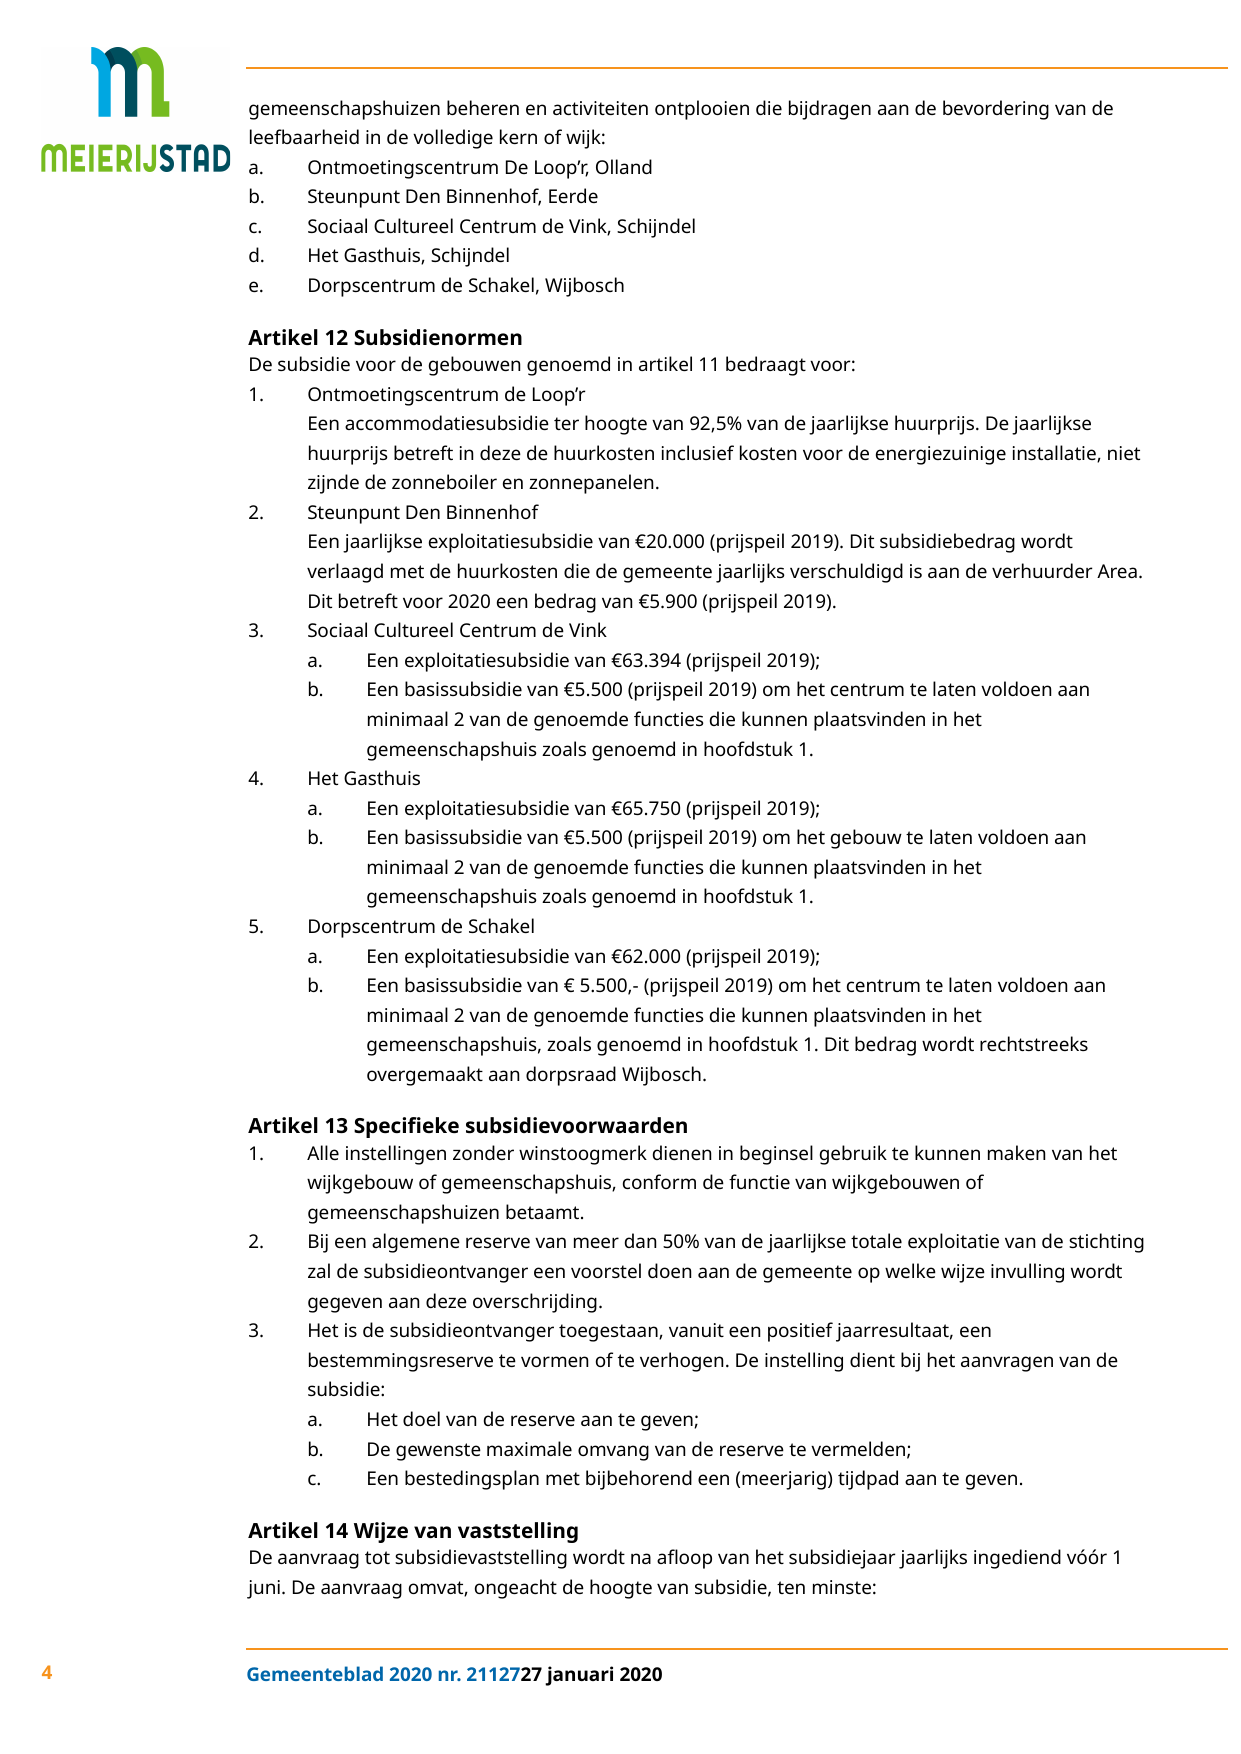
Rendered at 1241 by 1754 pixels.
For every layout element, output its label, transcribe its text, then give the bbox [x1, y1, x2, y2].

text Artikel 13 Specifieke subsidievoorwaarden [248, 1112, 1152, 1140]
list Ontmoetingscentrum de Loop’r [248, 381, 1152, 406]
picture [41, 47, 231, 172]
list Ontmoetingscentrum De Loop’r, Olland [248, 154, 1152, 180]
text De aanvraag tot subsidievaststelling wordt na afloop van het subsidiejaar jaarlijks ingediend vóór 1 juni. De aanvraag omvat, ongeacht de hoogte van subsidie, ten minste: [248, 1544, 1152, 1599]
list Dorpscentrum de Schakel, Wijbosch [248, 272, 1152, 298]
list Een exploitatiesubsidie van €65.750 (prijspeil 2019); [307, 795, 1152, 821]
list Het is de subsidieontvanger toegestaan, vanuit een positief jaarresultaat, een bestemmingsreserve te vormen of te verhogen. De instelling dient bij het aanvragen van de subsidie: [248, 1317, 1152, 1402]
list Steunpunt Den Binnenhof [248, 499, 1152, 525]
text gemeenschapshuizen beheren en activiteiten ontplooien die bijdragen aan de bevordering van de leefbaarheid in de volledige kern of wijk: [248, 95, 1152, 150]
list Alle instellingen zonder winstoogmerk dienen in beginsel gebruik te kunnen maken van het wijkgebouw of gemeenschapshuis, conform de functie van wijkgebouwen of gemeenschapshuizen betaamt. [248, 1140, 1152, 1225]
list Een basissubsidie van €5.500 (prijspeil 2019) om het centrum te laten voldoen aan minimaal 2 van de genoemde functies die kunnen plaatsvinden in het gemeenschapshuis zoals genoemd in hoofdstuk 1. [307, 677, 1152, 761]
text De subsidie voor de gebouwen genoemd in artikel 11 bedraagt voor: [248, 351, 1152, 377]
list Het Gasthuis [248, 765, 1152, 791]
list Sociaal Cultureel Centrum de Vink [248, 617, 1152, 643]
list Een jaarlijkse exploitatiesubsidie van €20.000 (prijspeil 2019). Dit subsidiebedrag wordt verlaagd met de huurkosten die de gemeente jaarlijks verschuldigd is aan de verhuurder Area. Dit betreft voor 2020 een bedrag van €5.900 (prijspeil 2019). [248, 529, 1152, 613]
list Een bestedingsplan met bijbehorend een (meerjarig) tijdpad aan te geven. [307, 1465, 1152, 1491]
list Bij een algemene reserve van meer dan 50% van de jaarlijkse totale exploitatie van de stichting zal de subsidieontvanger een voorstel doen aan de gemeente op welke wijze invulling wordt gegeven aan deze overschrijding. [248, 1229, 1152, 1314]
list Dorpscentrum de Schakel [248, 913, 1152, 939]
list Een exploitatiesubsidie van €63.394 (prijspeil 2019); [307, 647, 1152, 673]
list Een exploitatiesubsidie van €62.000 (prijspeil 2019); [307, 943, 1152, 968]
list De gewenste maximale omvang van de reserve te vermelden; [307, 1436, 1152, 1462]
list Sociaal Cultureel Centrum de Vink, Schijndel [248, 213, 1152, 239]
text Artikel 14 Wijze van vaststelling [248, 1516, 1152, 1544]
list Het Gasthuis, Schijndel [248, 243, 1152, 268]
list Een accommodatiesubsidie ter hoogte van 92,5% van de jaarlijkse huurprijs. De jaarlijkse huurprijs betreft in deze de huurkosten inclusief kosten voor de energiezuinige installatie, niet zijnde de zonneboiler en zonnepanelen. [248, 410, 1152, 495]
list Het doel van de reserve aan te geven; [307, 1406, 1152, 1432]
text Artikel 12 Subsidienormen [248, 323, 1152, 351]
list Een basissubsidie van € 5.500,- (prijspeil 2019) om het centrum te laten voldoen aan minimaal 2 van de genoemde functies die kunnen plaatsvinden in het gemeenschapshuis, zoals genoemd in hoofdstuk 1. Dit bedrag wordt rechtstreeks overgemaakt aan dorpsraad Wijbosch. [307, 972, 1152, 1087]
list Steunpunt Den Binnenhof, Eerde [248, 183, 1152, 209]
list Een basissubsidie van €5.500 (prijspeil 2019) om het gebouw te laten voldoen aan minimaal 2 van de genoemde functies die kunnen plaatsvinden in het gemeenschapshuis zoals genoemd in hoofdstuk 1. [307, 824, 1152, 909]
